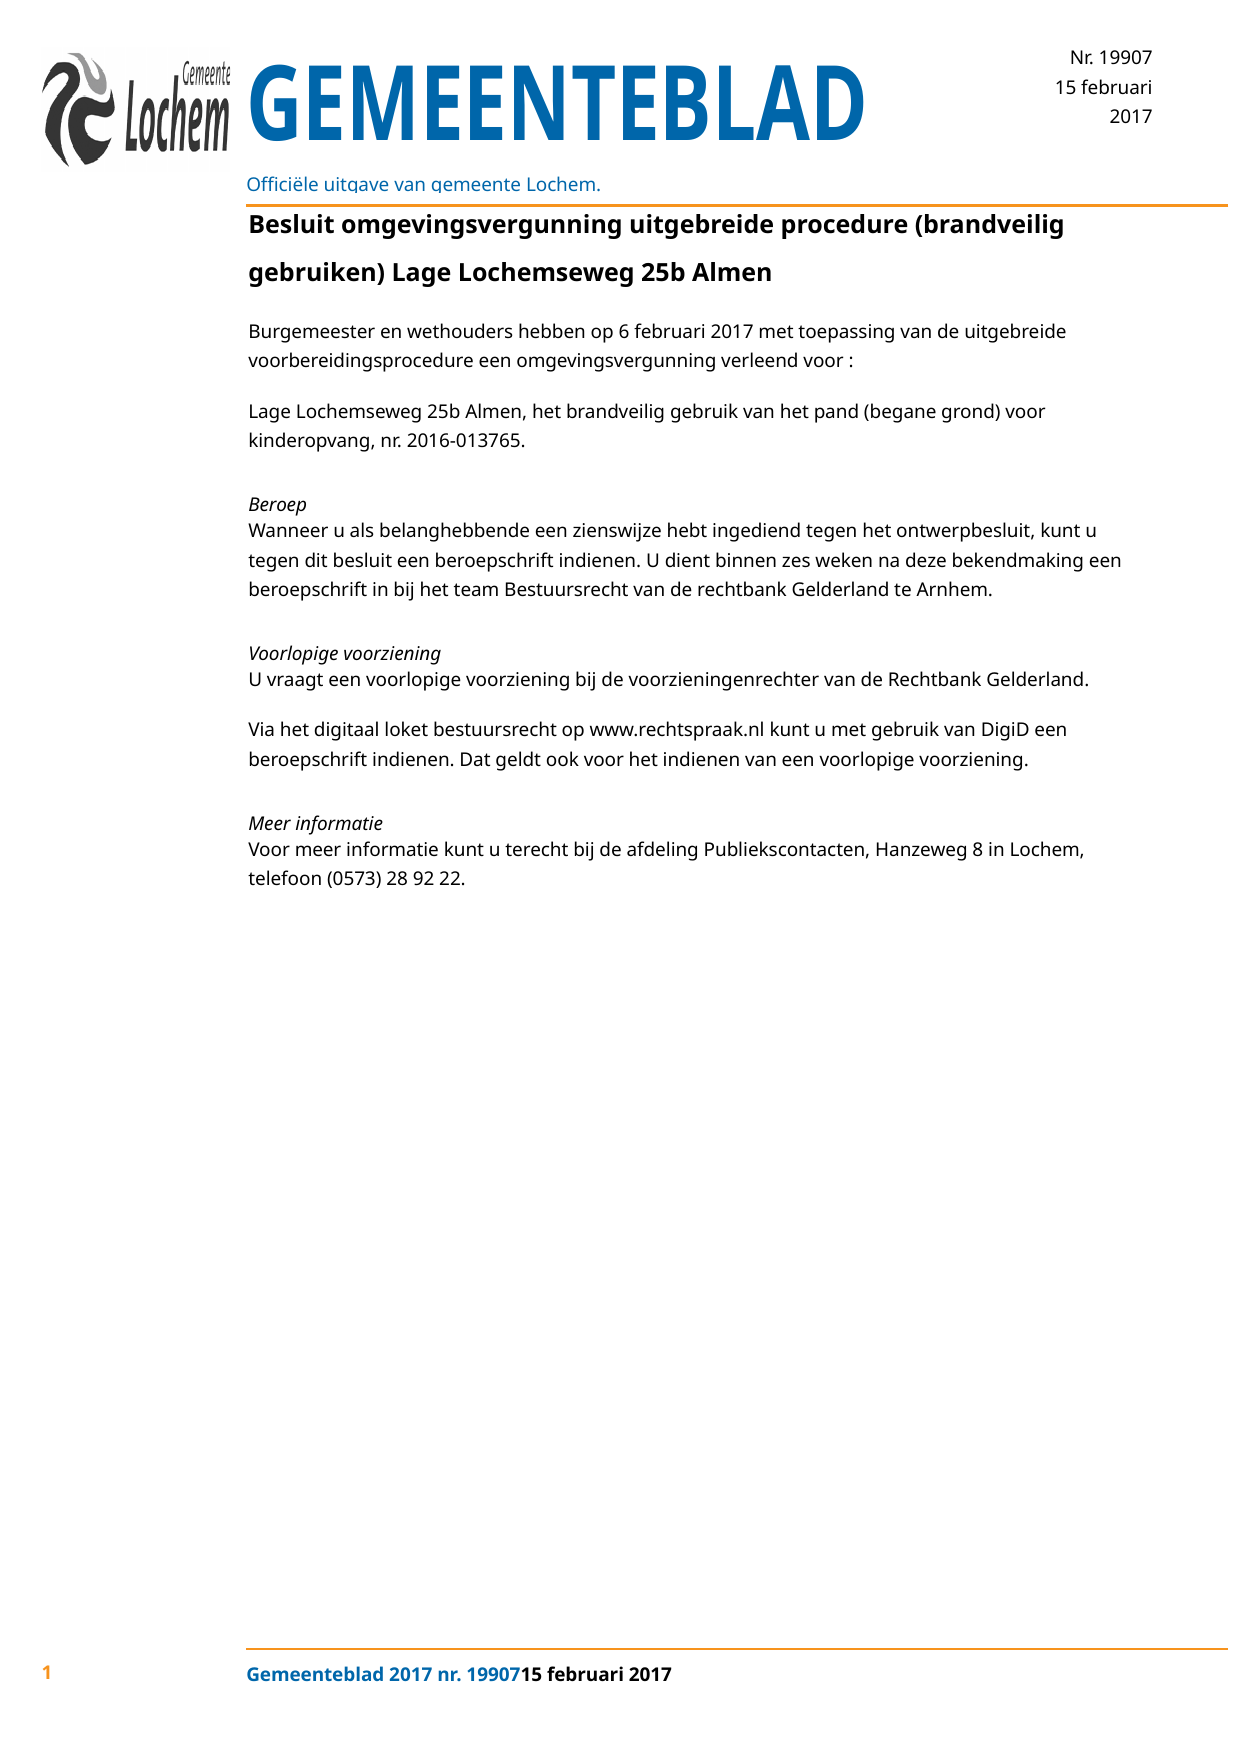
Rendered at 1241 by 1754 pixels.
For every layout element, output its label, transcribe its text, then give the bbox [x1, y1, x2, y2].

text Besluit omgevingsvergunning uitgebreide procedure (brandveilig gebruiken) Lage Lochemseweg 25b Almen [248, 207, 1152, 288]
picture [41, 47, 231, 172]
text Meer informatie [248, 810, 1152, 836]
text Voor meer informatie kunt u terecht bij de afdeling Publiekscontacten, Hanzeweg 8 in Lochem, telefoon (0573) 28 92 22. [248, 836, 1152, 891]
text U vraagt een voorlopige voorziening bij de voorzieningenrechter van de Rechtbank Gelderland. [248, 666, 1152, 692]
text Lage Lochemseweg 25b Almen, het brandveilig gebruik van het pand (begane grond) voor kinderopvang, nr. 2016-013765. [248, 398, 1152, 453]
text Beroep [248, 491, 1152, 517]
text Voorlopige voorziening [248, 640, 1152, 666]
text Burgemeester en wethouders hebben op 6 februari 2017 met toepassing van de uitgebreide voorbereidingsprocedure een omgevingsvergunning verleend voor : [248, 318, 1152, 373]
text Via het digitaal loket bestuursrecht op www.rechtspraak.nl kunt u met gebruik van DigiD een beroepschrift indienen. Dat geldt ook voor het indienen van een voorlopige voorziening. [248, 716, 1152, 772]
text Wanneer u als belanghebbende een zienswijze hebt ingediend tegen het ontwerpbesluit, kunt u tegen dit besluit een beroepschrift indienen. U dient binnen zes weken na deze bekendmaking een beroepschrift in bij het team Bestuursrecht van de rechtbank Gelderland te Arnhem. [248, 517, 1152, 602]
